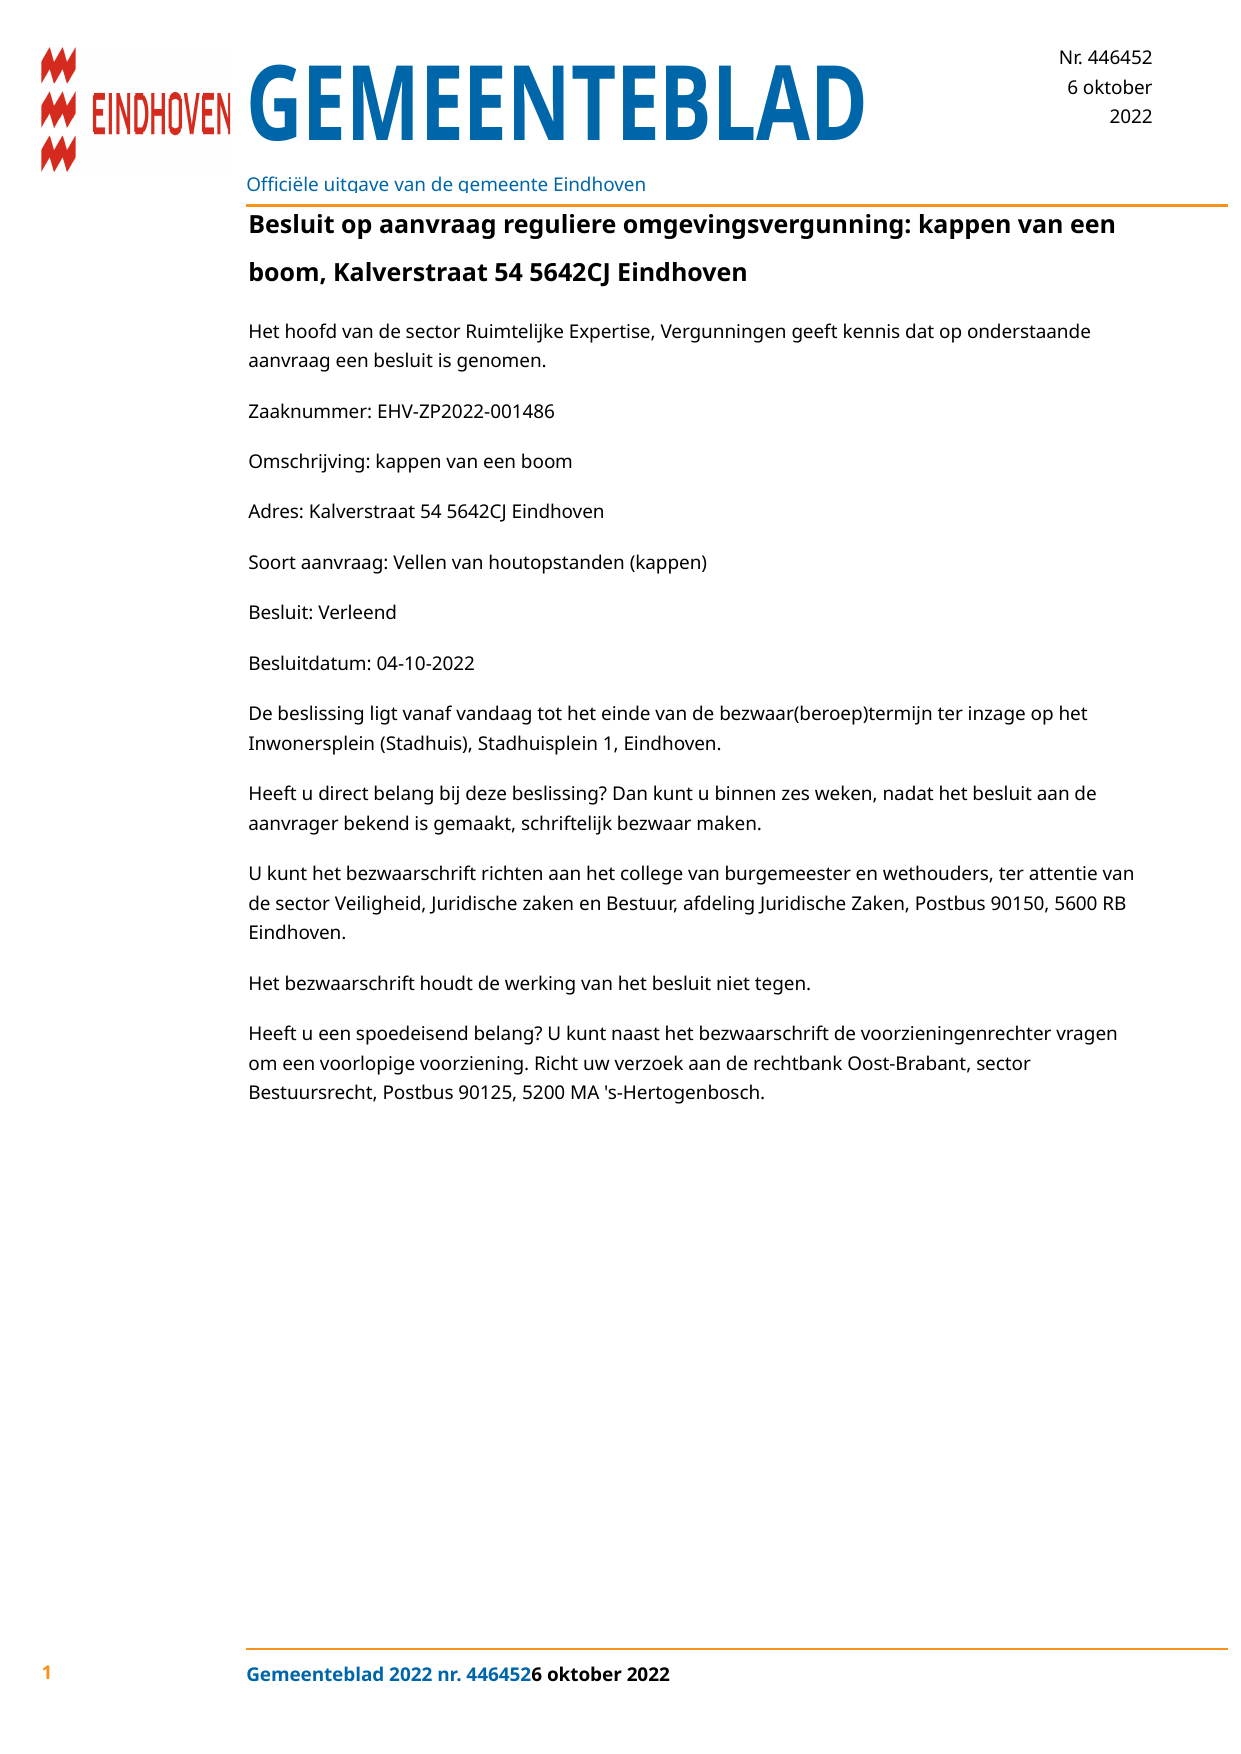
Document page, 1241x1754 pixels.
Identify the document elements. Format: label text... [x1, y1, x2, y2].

text Heeft u een spoedeisend belang? U kunt naast het bezwaarschrift de voorzieningenrechter vragen om een voorlopige voorziening. Richt uw verzoek aan de rechtbank Oost-Brabant, sector Bestuursrecht, Postbus 90125, 5200 MA 's-Hertogenbosch. [248, 1020, 1152, 1105]
text Soort aanvraag: Vellen van houtopstanden (kappen) [248, 549, 1152, 575]
text Zaaknummer: EHV-ZP2022-001486 [248, 398, 1152, 424]
text Adres: Kalverstraat 54 5642CJ Eindhoven [248, 499, 1152, 524]
text U kunt het bezwaarschrift richten aan het college van burgemeester en wethouders, ter attentie van de sector Veiligheid, Juridische zaken en Bestuur, afdeling Juridische Zaken, Postbus 90150, 5600 RB Eindhoven. [248, 860, 1152, 945]
picture [41, 47, 231, 172]
text Heeft u direct belang bij deze beslissing? Dan kunt u binnen zes weken, nadat het besluit aan de aanvrager bekend is gemaakt, schriftelijk bezwaar maken. [248, 780, 1152, 836]
text Het hoofd van de sector Ruimtelijke Expertise, Vergunningen geeft kennis dat op onderstaande aanvraag een besluit is genomen. [248, 318, 1152, 373]
text Het bezwaarschrift houdt de werking van het besluit niet tegen. [248, 970, 1152, 996]
text Besluitdatum: 04-10-2022 [248, 650, 1152, 676]
text Besluit: Verleend [248, 599, 1152, 625]
text De beslissing ligt vanaf vandaag tot het einde van de bezwaar(beroep)termijn ter inzage op het Inwonersplein (Stadhuis), Stadhuisplein 1, Eindhoven. [248, 700, 1152, 756]
text Omschrijving: kappen van een boom [248, 448, 1152, 474]
text Besluit op aanvraag reguliere omgevingsvergunning: kappen van een boom, Kalverstraat 54 5642CJ Eindhoven [248, 207, 1152, 288]
